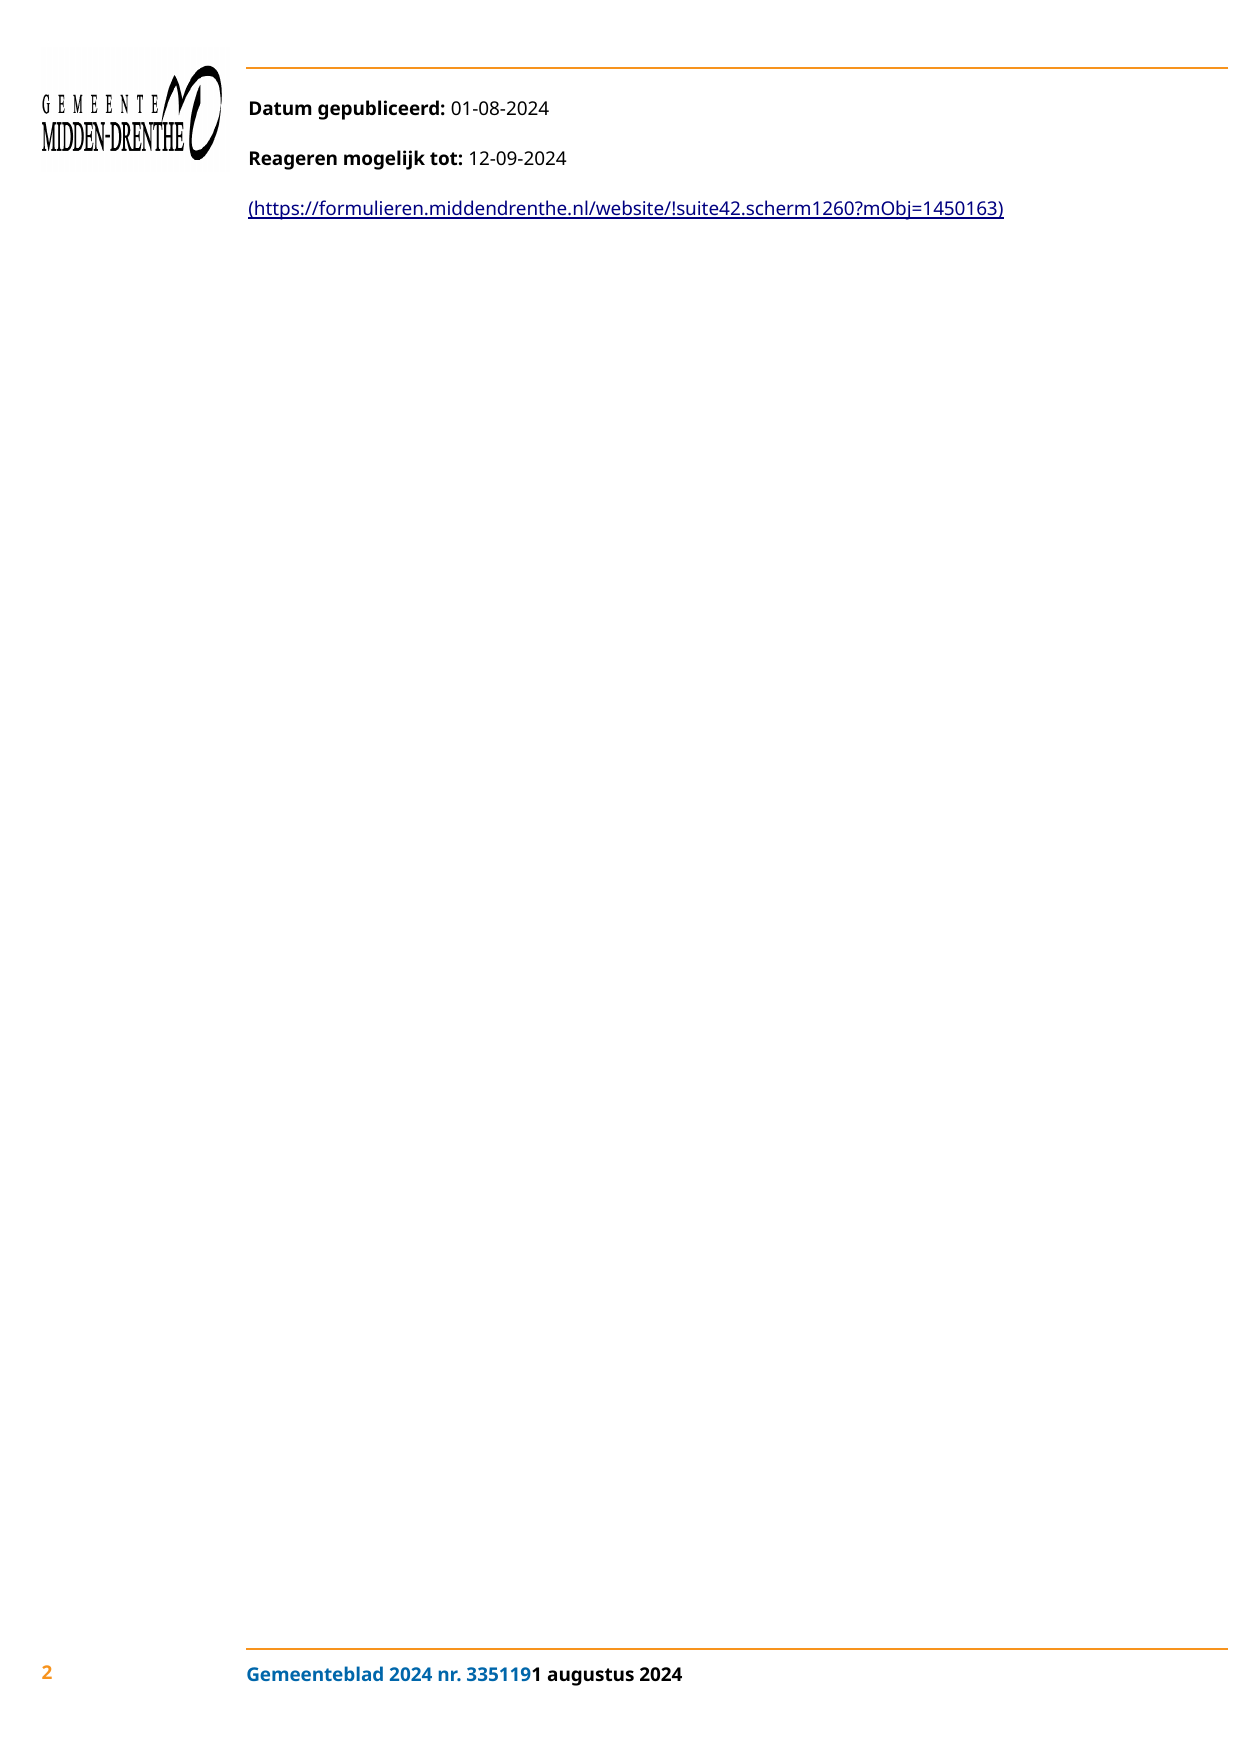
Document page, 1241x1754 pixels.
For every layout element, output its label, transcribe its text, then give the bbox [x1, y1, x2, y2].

text Reageren mogelijk tot: 12-09-2024 [248, 145, 1152, 171]
text Datum gepubliceerd: 01-08-2024 [248, 95, 1152, 121]
text (https://formulieren.middendrenthe.nl/website/!suite42.scherm1260?mObj=1450163) [248, 196, 1152, 221]
picture [41, 47, 231, 172]
